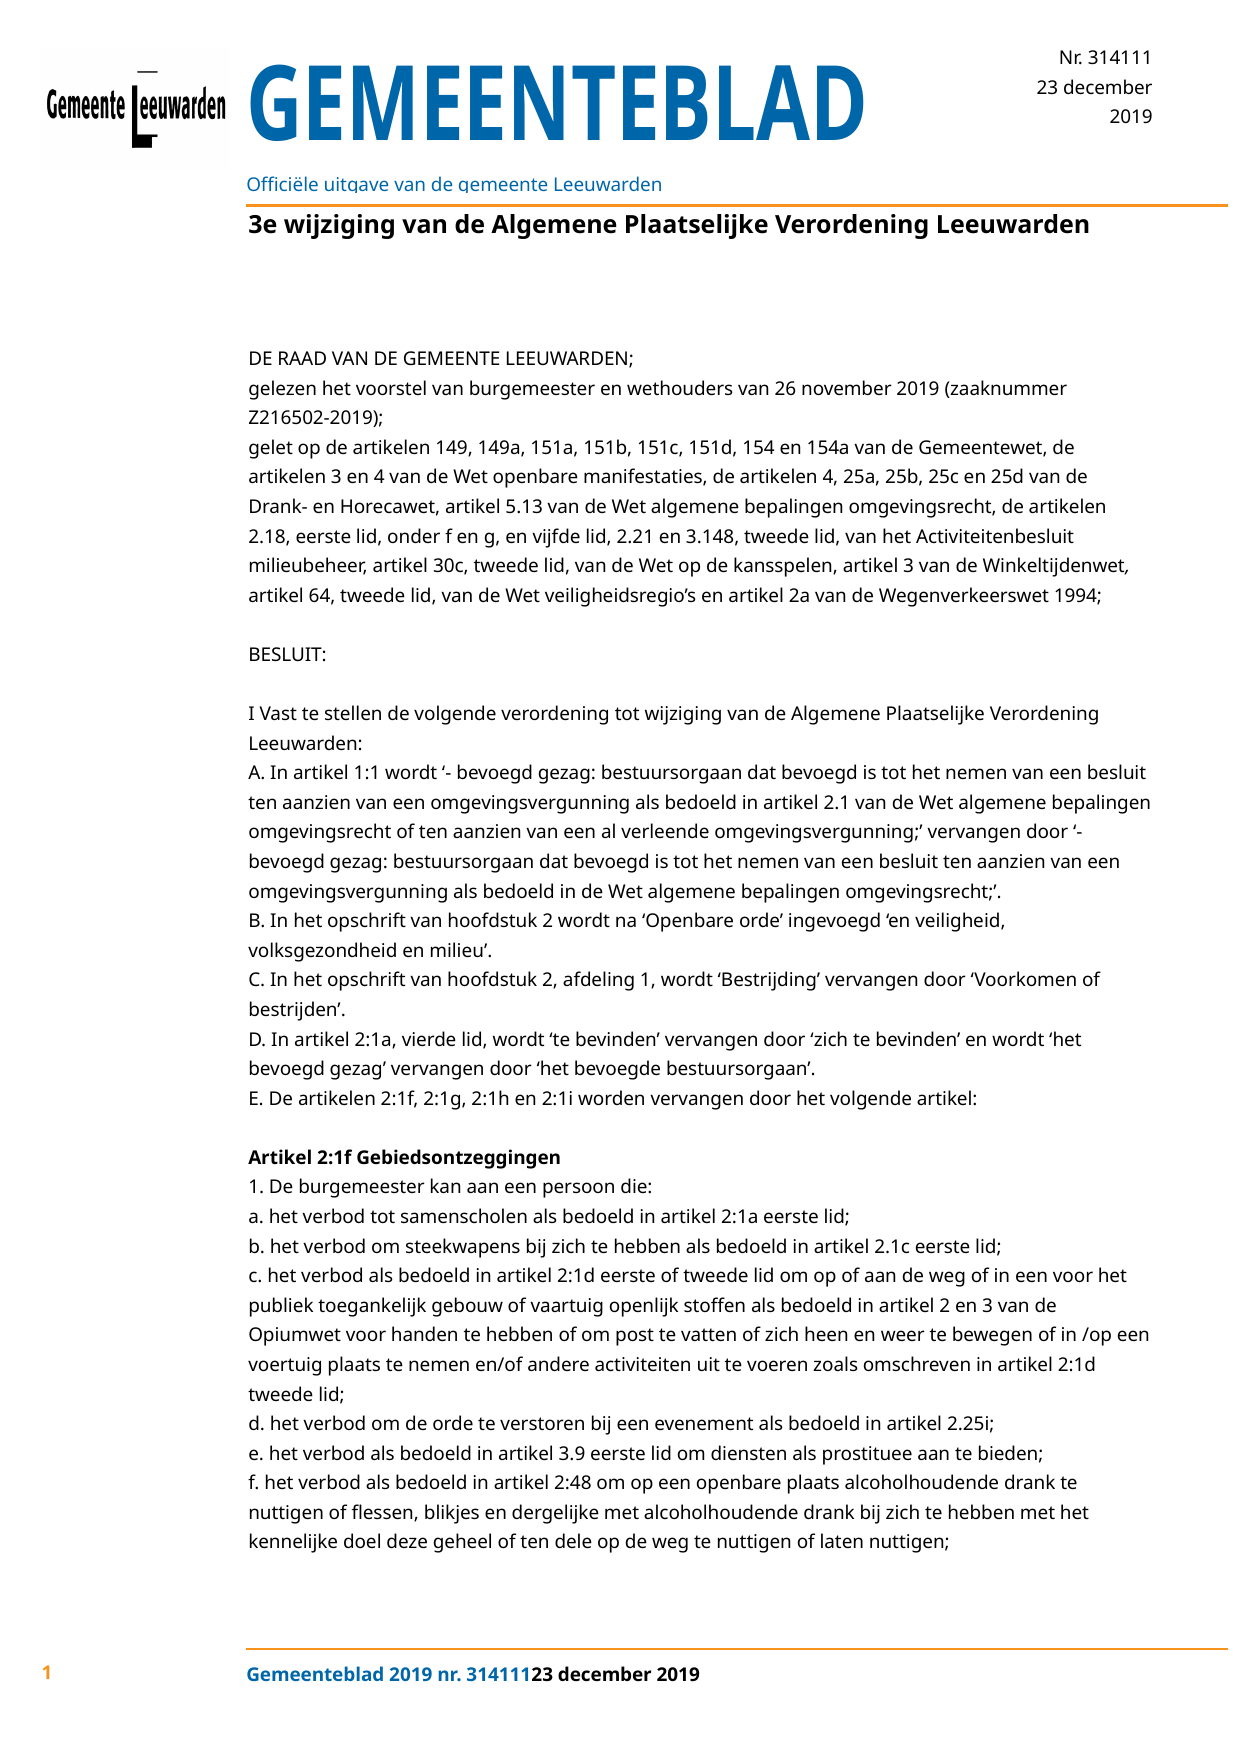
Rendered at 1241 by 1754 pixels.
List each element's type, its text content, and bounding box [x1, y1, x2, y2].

text BESLUIT: [248, 641, 1152, 667]
picture [41, 47, 231, 172]
text f. het verbod als bedoeld in artikel 2:48 om op een openbare plaats alcoholhoudende drank te nuttigen of flessen, blikjes en dergelijke met alcoholhoudende drank bij zich te hebben met het kennelijke doel deze geheel of ten dele op de weg te nuttigen of laten nuttigen; [248, 1469, 1152, 1554]
text a. het verbod tot samenscholen als bedoeld in artikel 2:1a eerste lid; [248, 1203, 1152, 1229]
text gelezen het voorstel van burgemeester en wethouders van 26 november 2019 (zaaknummer Z216502-2019); [248, 375, 1152, 430]
text c. het verbod als bedoeld in artikel 2:1d eerste of tweede lid om op of aan de weg of in een voor het publiek toegankelijk gebouw of vaartuig openlijk stoffen als bedoeld in artikel 2 en 3 van de Opiumwet voor handen te hebben of om post te vatten of zich heen en weer te bewegen of in /op een voertuig plaats te nemen en/of andere activiteiten uit te voeren zoals omschreven in artikel 2:1d tweede lid; [248, 1262, 1152, 1406]
text 3e wijziging van de Algemene Plaatselijke Verordening Leeuwarden [248, 207, 1152, 241]
text Artikel 2:1f Gebiedsontzeggingen [248, 1144, 1152, 1170]
text b. het verbod om steekwapens bij zich te hebben als bedoeld in artikel 2.1c eerste lid; [248, 1233, 1152, 1258]
text E. De artikelen 2:1f, 2:1g, 2:1h en 2:1i worden vervangen door het volgende artikel: [248, 1085, 1152, 1111]
text 1. De burgemeester kan aan een persoon die: [248, 1174, 1152, 1199]
text B. In het opschrift van hoofdstuk 2 wordt na ‘Openbare orde’ ingevoegd ‘en veiligheid, volksgezondheid en milieu’. [248, 907, 1152, 963]
text DE RAAD VAN DE GEMEENTE LEEUWARDEN; [248, 345, 1152, 371]
text C. In het opschrift van hoofdstuk 2, afdeling 1, wordt ‘Bestrijding’ vervangen door ‘Voorkomen of bestrijden’. [248, 967, 1152, 1022]
text d. het verbod om de orde te verstoren bij een evenement als bedoeld in artikel 2.25i; [248, 1410, 1152, 1436]
text I Vast te stellen de volgende verordening tot wijziging van de Algemene Plaatselijke Verordening Leeuwarden: [248, 700, 1152, 756]
text e. het verbod als bedoeld in artikel 3.9 eerste lid om diensten als prostituee aan te bieden; [248, 1440, 1152, 1466]
text A. In artikel 1:1 wordt ‘- bevoegd gezag: bestuursorgaan dat bevoegd is tot het nemen van een besluit ten aanzien van een omgevingsvergunning als bedoeld in artikel 2.1 van de Wet algemene bepalingen omgevingsrecht of ten aanzien van een al verleende omgevingsvergunning;’ vervangen door ‘- bevoegd gezag: bestuursorgaan dat bevoegd is tot het nemen van een besluit ten aanzien van een omgevingsvergunning als bedoeld in de Wet algemene bepalingen omgevingsrecht;’. [248, 759, 1152, 903]
text D. In artikel 2:1a, vierde lid, wordt ‘te bevinden’ vervangen door ‘zich te bevinden’ en wordt ‘het bevoegd gezag’ vervangen door ‘het bevoegde bestuursorgaan’. [248, 1026, 1152, 1081]
text gelet op de artikelen 149, 149a, 151a, 151b, 151c, 151d, 154 en 154a van de Gemeentewet, de artikelen 3 en 4 van de Wet openbare manifestaties, de artikelen 4, 25a, 25b, 25c en 25d van de Drank- en Horecawet, artikel 5.13 van de Wet algemene bepalingen omgevingsrecht, de artikelen 2.18, eerste lid, onder f en g, en vijfde lid, 2.21 en 3.148, tweede lid, van het Activiteitenbesluit milieubeheer, artikel 30c, tweede lid, van de Wet op de kansspelen, artikel 3 van de Winkeltijdenwet, artikel 64, tweede lid, van de Wet veiligheidsregio’s en artikel 2a van de Wegenverkeerswet 1994; [248, 434, 1152, 608]
